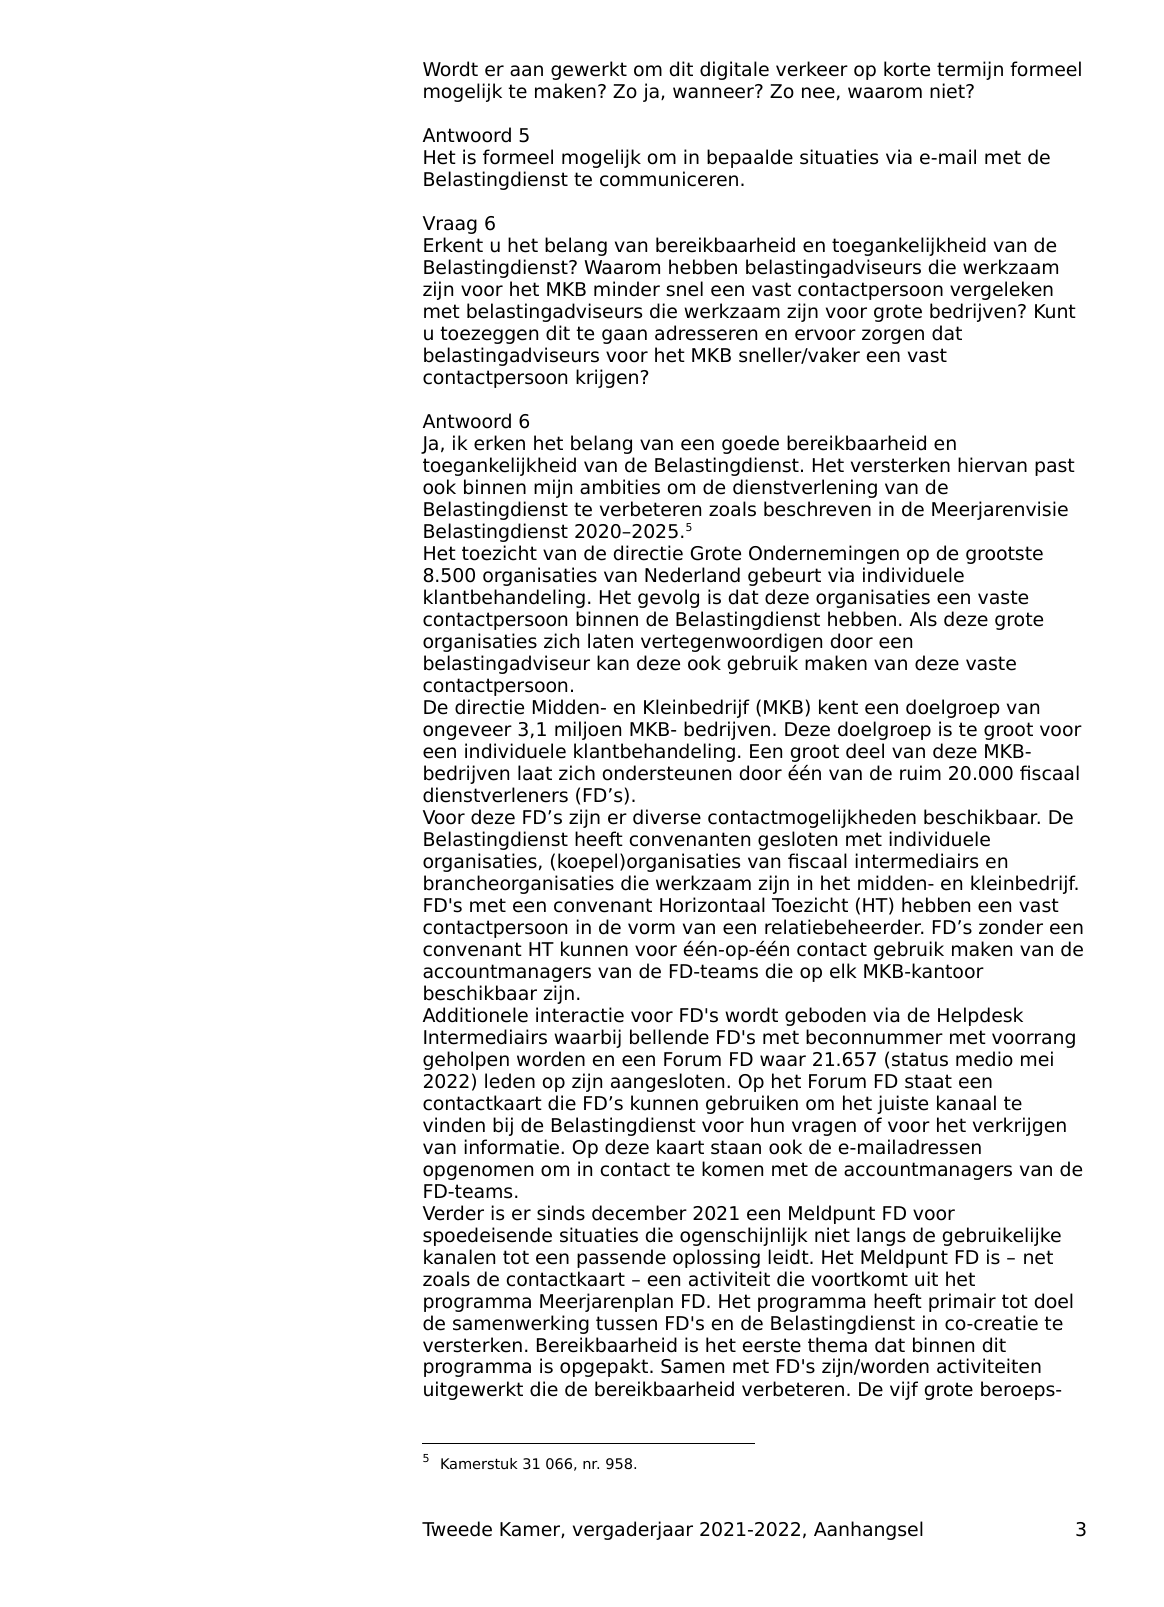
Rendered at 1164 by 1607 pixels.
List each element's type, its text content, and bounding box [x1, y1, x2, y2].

text Wordt er aan gewerkt om dit digitale verkeer op korte termijn formeel mogelijk te maken? Zo ja, wanneer? Zo nee, waarom niet? [422, 59, 1087, 103]
text Antwoord 6 [422, 411, 1087, 433]
text Ja, ik erken het belang van een goede bereikbaarheid en toegankelijkheid van de Belastingdienst. Het versterken hiervan past ook binnen mijn ambities om de dienstverlening van de Belastingdienst te verbeteren zoals beschreven in de Meerjarenvisie Belastingdienst 2020–2025. [422, 433, 1087, 543]
text Voor deze FD’s zijn er diverse contactmogelijkheden beschikbaar. De Belastingdienst heeft convenanten gesloten met individuele organisaties, (koepel)organisaties van fiscaal intermediairs en brancheorganisaties die werkzaam zijn in het midden- en kleinbedrijf. FD's met een convenant Horizontaal Toezicht (HT) hebben een vast contactpersoon in de vorm van een relatiebeheerder. FD’s zonder een convenant HT kunnen voor één-op-één contact gebruik maken van de accountmanagers van de FD-teams die op elk MKB-kantoor beschikbaar zijn. [422, 807, 1087, 1005]
text Het toezicht van de directie Grote Ondernemingen op de grootste 8.500 organisaties van Nederland gebeurt via individuele klantbehandeling. Het gevolg is dat deze organisaties een vaste contactpersoon binnen de Belastingdienst hebben. Als deze grote organisaties zich laten vertegenwoordigen door een belastingadviseur kan deze ook gebruik maken van deze vaste contactpersoon. [422, 543, 1087, 697]
text Kamerstuk 31 066, nr. 958. [422, 1452, 1087, 1474]
text Erkent u het belang van bereikbaarheid en toegankelijkheid van de Belastingdienst? Waarom hebben belastingadviseurs die werkzaam zijn voor het MKB minder snel een vast contactpersoon vergeleken met belastingadviseurs die werkzaam zijn voor grote bedrijven? Kunt u toezeggen dit te gaan adresseren en ervoor zorgen dat belastingadviseurs voor het MKB sneller/vaker een vast contactpersoon krijgen? [422, 235, 1087, 389]
text Antwoord 5 [422, 125, 1087, 147]
text Additionele interactie voor FD's wordt geboden via de Helpdesk Intermediairs waarbij bellende FD's met beconnummer met voorrang geholpen worden en een Forum FD waar 21.657 (status medio mei 2022) leden op zijn aangesloten. Op het Forum FD staat een contactkaart die FD’s kunnen gebruiken om het juiste kanaal te vinden bij de Belastingdienst voor hun vragen of voor het verkrijgen van informatie. Op deze kaart staan ook de e-mailadressen opgenomen om in contact te komen met de accountmanagers van de FD-teams. [422, 1005, 1087, 1203]
text De directie Midden- en Kleinbedrijf (MKB) kent een doelgroep van ongeveer 3,1 miljoen MKB- bedrijven. Deze doelgroep is te groot voor een individuele klantbehandeling. Een groot deel van deze MKB-bedrijven laat zich ondersteunen door één van de ruim 20.000 fiscaal dienstverleners (FD’s). [422, 697, 1087, 807]
text Vraag 6 [422, 213, 1087, 235]
text Verder is er sinds december 2021 een Meldpunt FD voor spoedeisende situaties die ogenschijnlijk niet langs de gebruikelijke kanalen tot een passende oplossing leidt. Het Meldpunt FD is – net zoals de contactkaart – een activiteit die voortkomt uit het programma Meerjarenplan FD. Het programma heeft primair tot doel de samenwerking tussen FD's en de Belastingdienst in co-creatie te versterken. Bereikbaarheid is het eerste thema dat binnen dit programma is opgepakt. Samen met FD's zijn/worden activiteiten uitgewerkt die de bereikbaarheid verbeteren. De vijf grote beroeps- [422, 1203, 1087, 1400]
text Het is formeel mogelijk om in bepaalde situaties via e-mail met de Belastingdienst te communiceren. [422, 147, 1087, 191]
